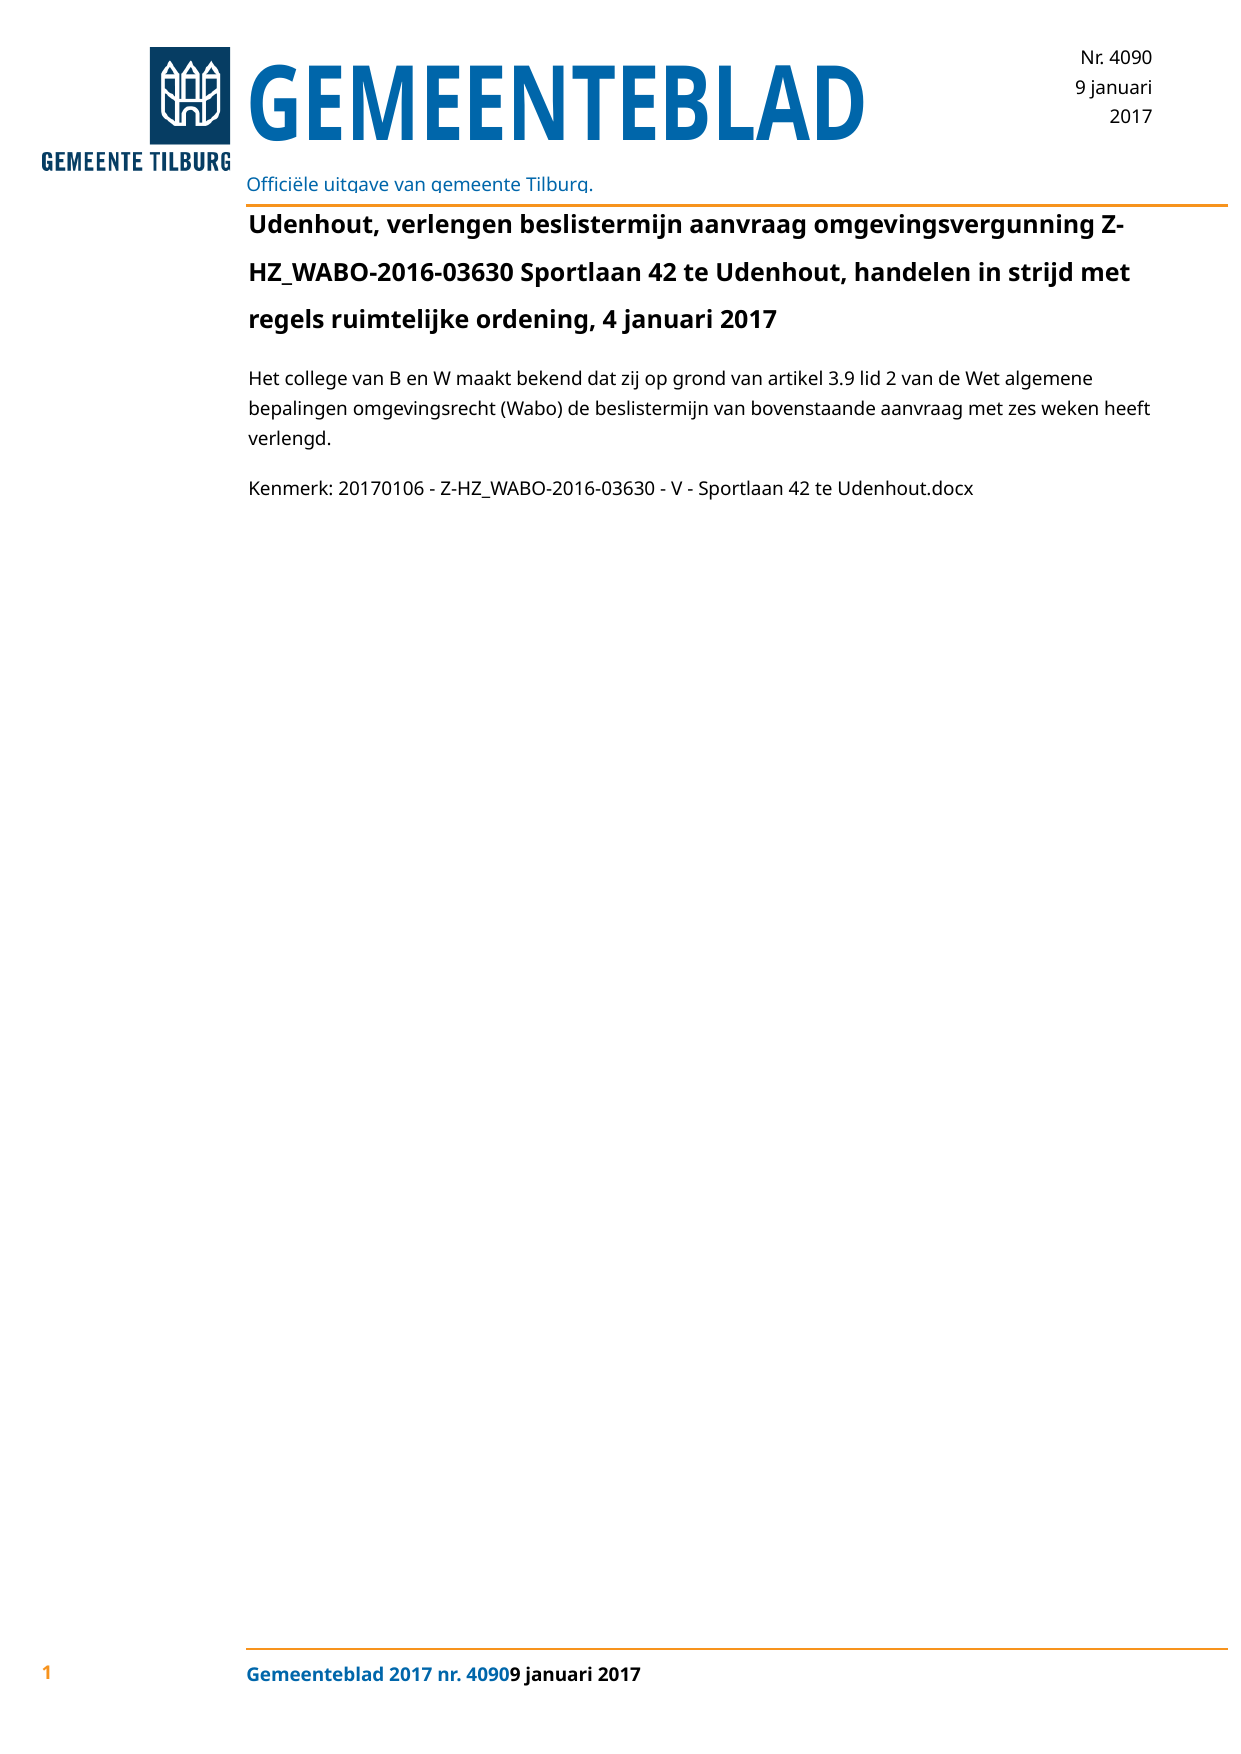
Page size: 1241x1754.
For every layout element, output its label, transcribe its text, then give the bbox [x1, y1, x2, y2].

picture [41, 47, 231, 172]
text Het college van B en W maakt bekend dat zij op grond van artikel 3.9 lid 2 van de Wet algemene bepalingen omgevingsrecht (Wabo) de beslistermijn van bovenstaande aanvraag met zes weken heeft verlengd. [248, 366, 1152, 450]
text Udenhout, verlengen beslistermijn aanvraag omgevingsvergunning Z-HZ_WABO-2016-03630 Sportlaan 42 te Udenhout, handelen in strijd met regels ruimtelijke ordening, 4 januari 2017 [248, 207, 1152, 336]
text Kenmerk: 20170106 - Z-HZ_WABO-2016-03630 - V - Sportlaan 42 te Udenhout.docx [248, 475, 1152, 501]
